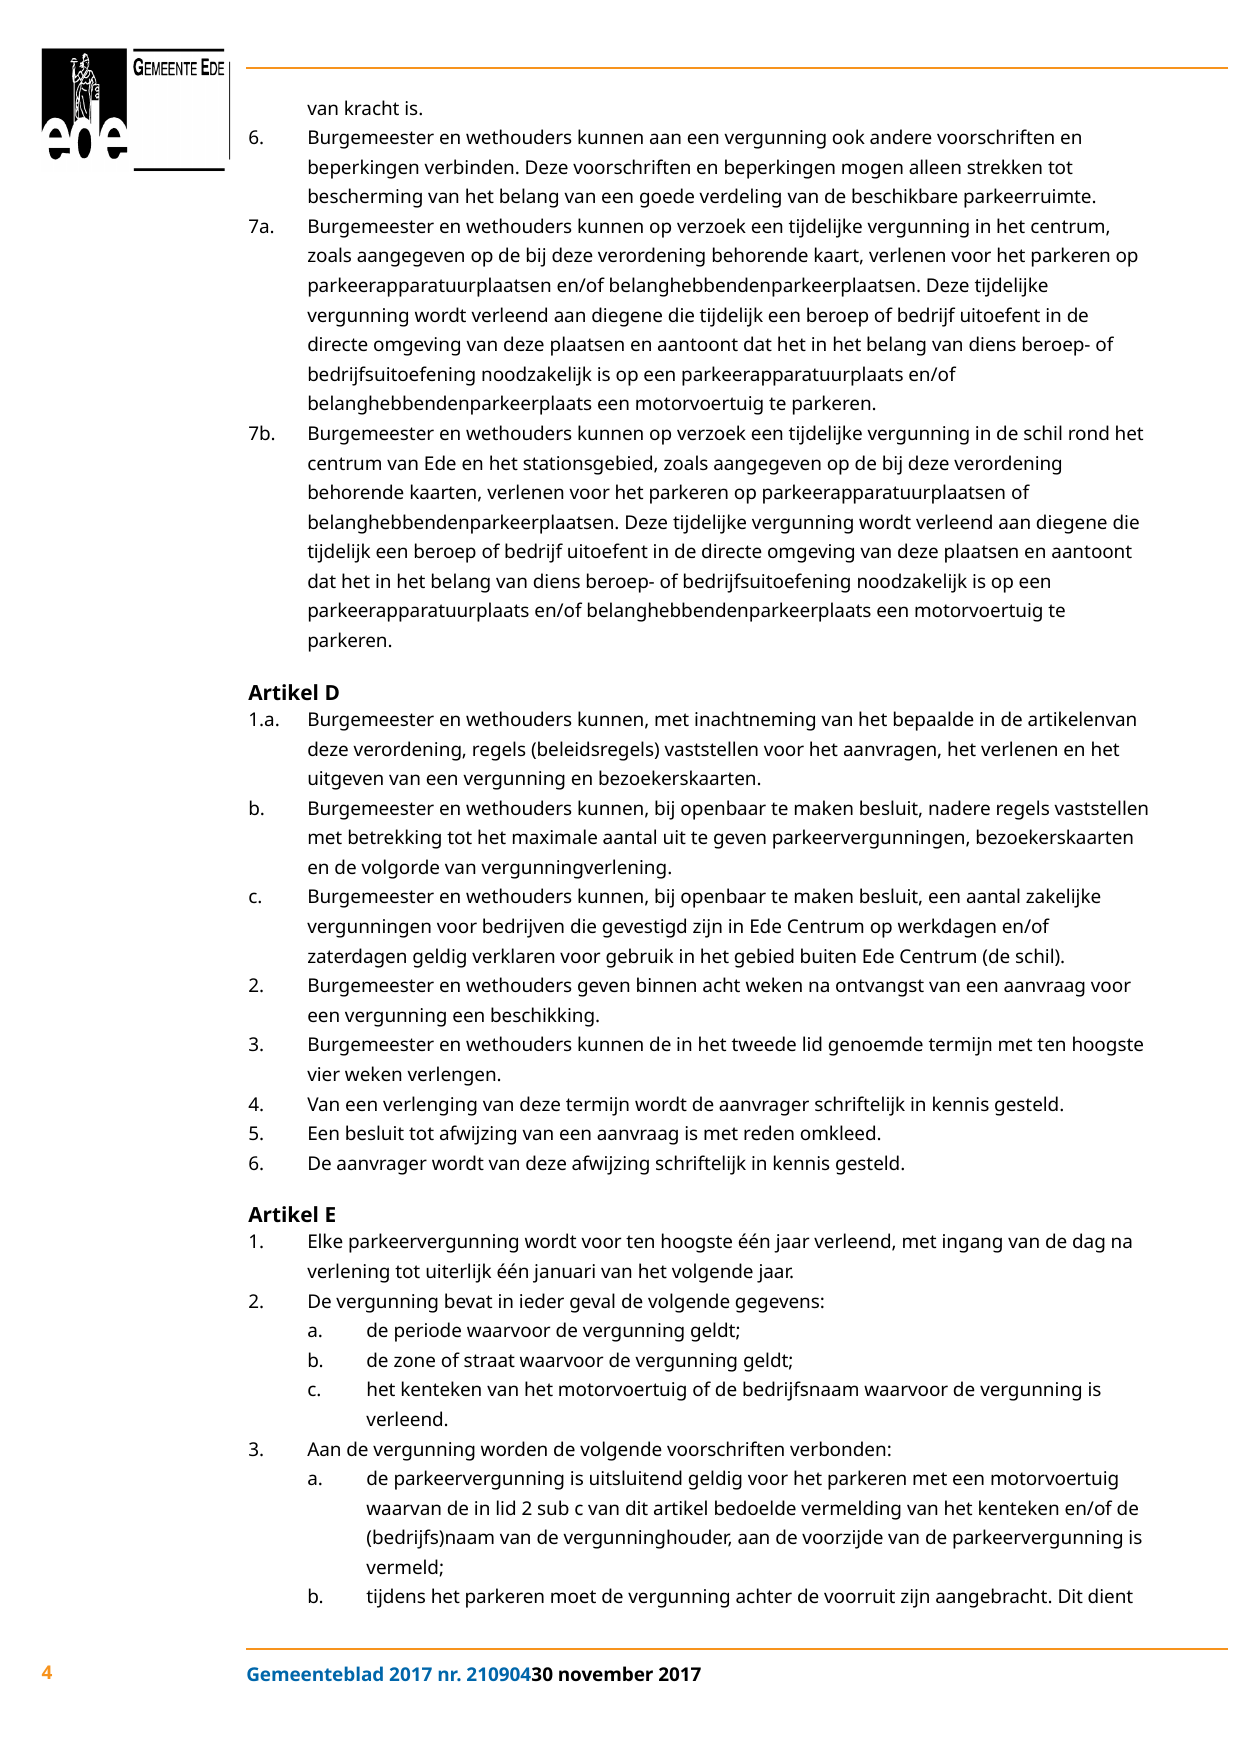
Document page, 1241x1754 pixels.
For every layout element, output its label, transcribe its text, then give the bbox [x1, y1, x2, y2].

list de parkeervergunning is uitsluitend geldig voor het parkeren met een motorvoertuig waarvan de in lid 2 sub c van dit artikel bedoelde vermelding van het kenteken en/of de (bedrijfs)naam van de vergunninghouder, aan de voorzijde van de parkeervergunning is vermeld; [307, 1465, 1152, 1580]
list Burgemeester en wethouders geven binnen acht weken na ontvangst van een aanvraag voor een vergunning een beschikking. [248, 972, 1152, 1028]
list Aan de vergunning worden de volgende voorschriften verbonden: [248, 1436, 1152, 1462]
text Artikel E [248, 1200, 1152, 1229]
list Burgemeester en wethouders kunnen de in het tweede lid genoemde termijn met ten hoogste vier weken verlengen. [248, 1032, 1152, 1087]
list Burgemeester en wethouders kunnen, met inachtneming van het bepaalde in de artikelenvan deze verordening, regels (beleidsregels) vaststellen voor het aanvragen, het verlenen en het uitgeven van een vergunning en bezoekerskaarten. [248, 706, 1152, 791]
list Burgemeester en wethouders kunnen, bij openbaar te maken besluit, een aantal zakelijke vergunningen voor bedrijven die gevestigd zijn in Ede Centrum op werkdagen en/of zaterdagen geldig verklaren voor gebruik in het gebied buiten Ede Centrum (de schil). [248, 884, 1152, 968]
list Burgemeester en wethouders kunnen op verzoek een tijdelijke vergunning in de schil rond het centrum van Ede en het stationsgebied, zoals aangegeven op de bij deze verordening behorende kaarten, verlenen voor het parkeren op parkeerapparatuurplaatsen of belanghebbendenparkeerplaatsen. Deze tijdelijke vergunning wordt verleend aan diegene die tijdelijk een beroep of bedrijf uitoefent in de directe omgeving van deze plaatsen en aantoont dat het in het belang van diens beroep- of bedrijfsuitoefening noodzakelijk is op een parkeerapparatuurplaats en/of belanghebbendenparkeerplaats een motorvoertuig te parkeren. [248, 420, 1152, 653]
list de zone of straat waarvoor de vergunning geldt; [307, 1347, 1152, 1373]
list van kracht is. [248, 95, 1152, 121]
picture [41, 47, 231, 172]
list Een besluit tot afwijzing van een aanvraag is met reden omkleed. [248, 1120, 1152, 1146]
list Burgemeester en wethouders kunnen, bij openbaar te maken besluit, nadere regels vaststellen met betrekking tot het maximale aantal uit te geven parkeervergunningen, bezoekerskaarten en de volgorde van vergunningverlening. [248, 795, 1152, 880]
text Artikel D [248, 678, 1152, 706]
list het kenteken van het motorvoertuig of de bedrijfsnaam waarvoor de vergunning is verleend. [307, 1377, 1152, 1432]
list Burgemeester en wethouders kunnen aan een vergunning ook andere voorschriften en beperkingen verbinden. Deze voorschriften en beperkingen mogen alleen strekken tot bescherming van het belang van een goede verdeling van de beschikbare parkeerruimte. [248, 124, 1152, 209]
list Elke parkeervergunning wordt voor ten hoogste één jaar verleend, met ingang van de dag na verlening tot uiterlijk één januari van het volgende jaar. [248, 1229, 1152, 1284]
list Burgemeester en wethouders kunnen op verzoek een tijdelijke vergunning in het centrum, zoals aangegeven op de bij deze verordening behorende kaart, verlenen voor het parkeren op parkeerapparatuurplaatsen en/of belanghebbendenparkeerplaatsen. Deze tijdelijke vergunning wordt verleend aan diegene die tijdelijk een beroep of bedrijf uitoefent in de directe omgeving van deze plaatsen en aantoont dat het in het belang van diens beroep- of bedrijfsuitoefening noodzakelijk is op een parkeerapparatuurplaats en/of belanghebbendenparkeerplaats een motorvoertuig te parkeren. [248, 213, 1152, 416]
list Van een verlenging van deze termijn wordt de aanvrager schriftelijk in kennis gesteld. [248, 1091, 1152, 1116]
list de periode waarvoor de vergunning geldt; [307, 1317, 1152, 1343]
list De vergunning bevat in ieder geval de volgende gegevens: [248, 1288, 1152, 1314]
list De aanvrager wordt van deze afwijzing schriftelijk in kennis gesteld. [248, 1150, 1152, 1176]
list tijdens het parkeren moet de vergunning achter de voorruit zijn aangebracht. Dit dient [307, 1584, 1152, 1609]
